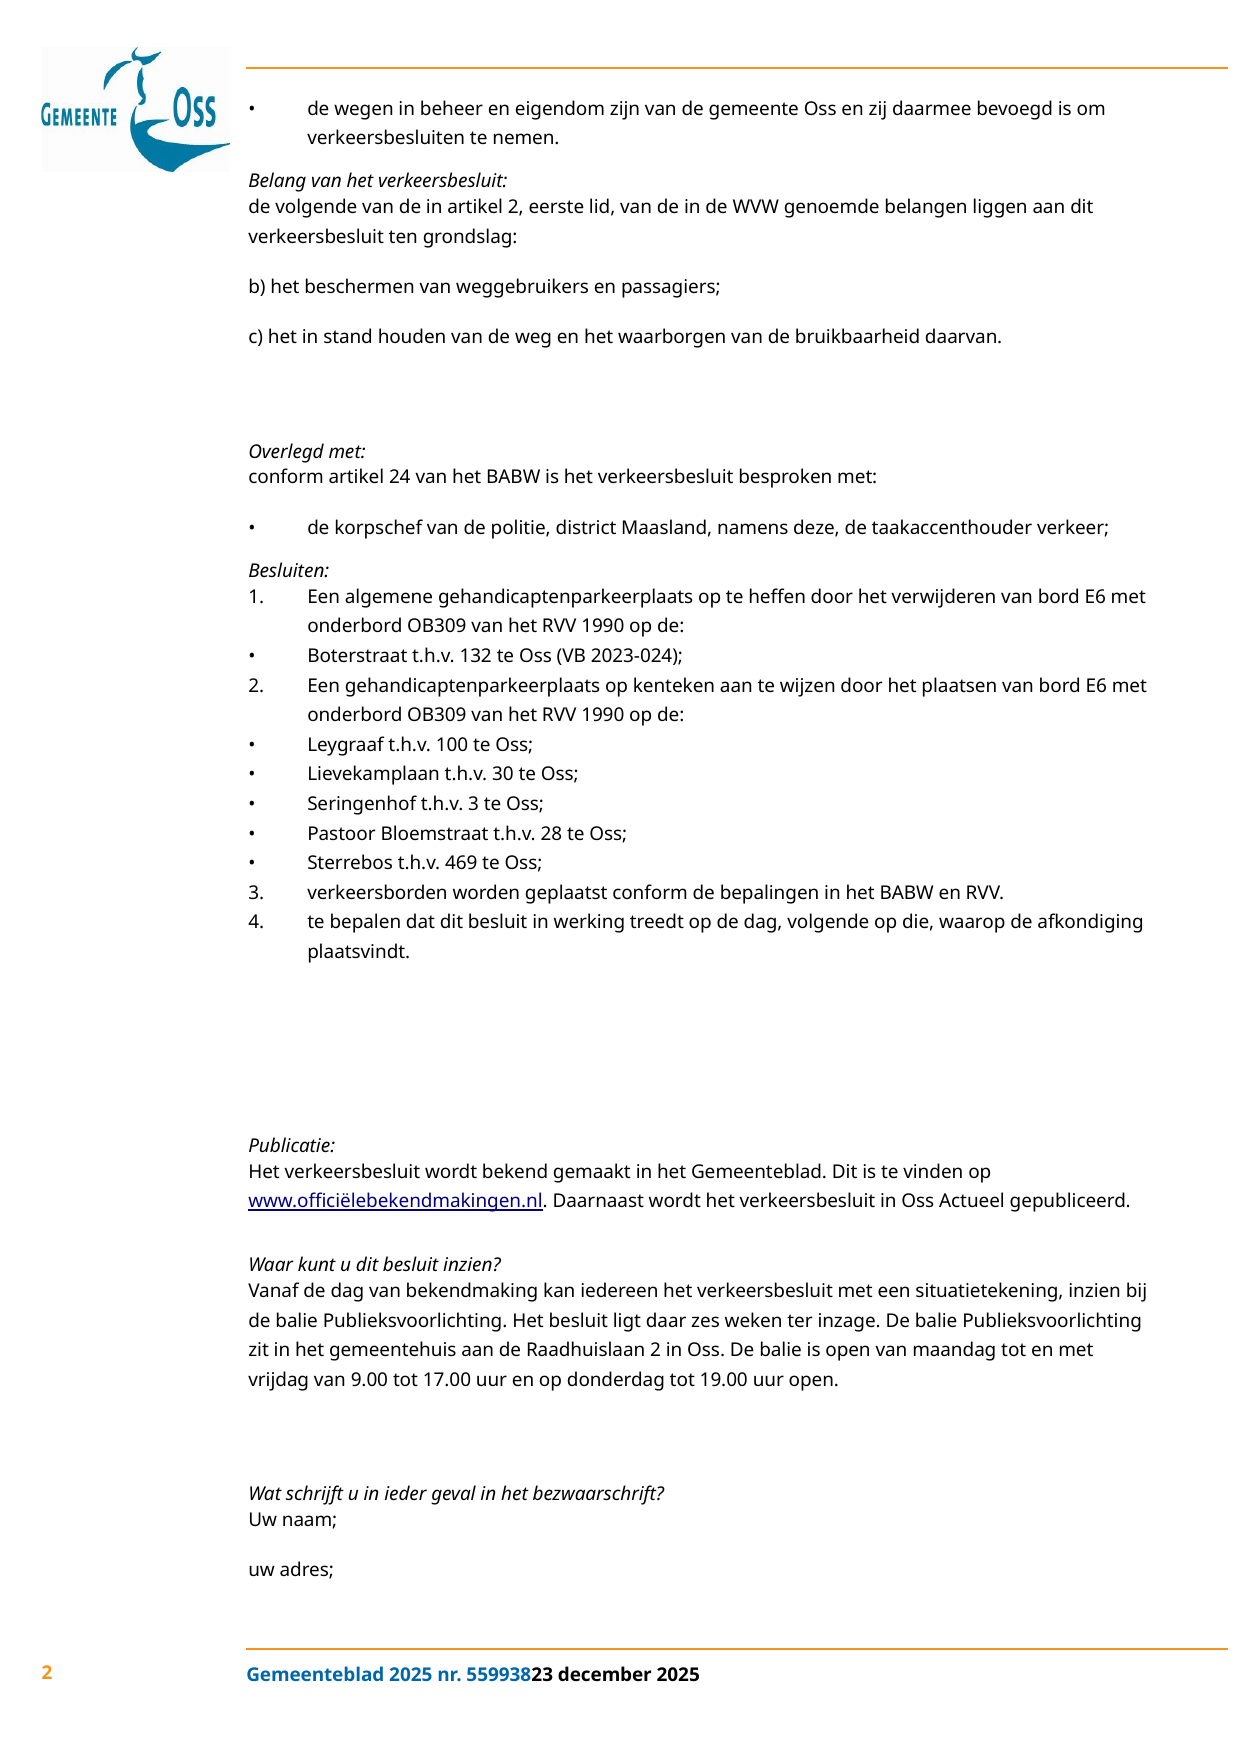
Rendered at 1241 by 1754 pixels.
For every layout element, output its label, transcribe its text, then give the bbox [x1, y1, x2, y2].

list te bepalen dat dit besluit in werking treedt op de dag, volgende op die, waarop de afkondiging plaatsvindt. [248, 908, 1152, 964]
text Vanaf de dag van bekendmaking kan iedereen het verkeersbesluit met een situatietekening, inzien bij de balie Publieksvoorlichting. Het besluit ligt daar zes weken ter inzage. De balie Publieksvoorlichting zit in het gemeentehuis aan de Raadhuislaan 2 in Oss. De balie is open van maandag tot en met vrijdag van 9.00 tot 17.00 uur en op donderdag tot 19.00 uur open. [248, 1277, 1152, 1392]
text Publicatie: [248, 1132, 1152, 1158]
list verkeersborden worden geplaatst conform de bepalingen in het BABW en RVV. [248, 879, 1152, 904]
list Een algemene gehandicaptenparkeerplaats op te heffen door het verwijderen van bord E6 met onderbord OB309 van het RVV 1990 op de: [248, 583, 1152, 638]
list Leygraaf t.h.v. 100 te Oss; [248, 731, 1152, 757]
text Belang van het verkeersbesluit: [248, 167, 1152, 193]
text c) het in stand houden van de weg en het waarborgen van de bruikbaarheid daarvan. [248, 324, 1152, 349]
text Het verkeersbesluit wordt bekend gemaakt in het Gemeenteblad. Dit is te vinden op www.officiëlebekendmakingen.nl. Daarnaast wordt het verkeersbesluit in Oss Actueel gepubliceerd. [248, 1158, 1152, 1213]
text b) het beschermen van weggebruikers en passagiers; [248, 273, 1152, 299]
text Waar kunt u dit besluit inzien? [248, 1252, 1152, 1277]
text Uw naam; [248, 1506, 1152, 1532]
picture [41, 47, 231, 172]
list Pastoor Bloemstraat t.h.v. 28 te Oss; [248, 820, 1152, 845]
list Boterstraat t.h.v. 132 te Oss (VB 2023-024); [248, 642, 1152, 668]
text conform artikel 24 van het BABW is het verkeersbesluit besproken met: [248, 464, 1152, 489]
list Een gehandicaptenparkeerplaats op kenteken aan te wijzen door het plaatsen van bord E6 met onderbord OB309 van het RVV 1990 op de: [248, 672, 1152, 727]
list Lievekamplaan t.h.v. 30 te Oss; [248, 761, 1152, 786]
text Overlegd met: [248, 438, 1152, 464]
text Wat schrijft u in ieder geval in het bezwaarschrift? [248, 1481, 1152, 1506]
text uw adres; [248, 1557, 1152, 1582]
text Besluiten: [248, 557, 1152, 583]
list de wegen in beheer en eigendom zijn van de gemeente Oss en zij daarmee bevoegd is om verkeersbesluiten te nemen. [248, 95, 1152, 150]
list Sterrebos t.h.v. 469 te Oss; [248, 849, 1152, 875]
list Seringenhof t.h.v. 3 te Oss; [248, 790, 1152, 816]
list de korpschef van de politie, district Maasland, namens deze, de taakaccenthouder verkeer; [248, 514, 1152, 540]
text de volgende van de in artikel 2, eerste lid, van de in de WVW genoemde belangen liggen aan dit verkeersbesluit ten grondslag: [248, 193, 1152, 248]
